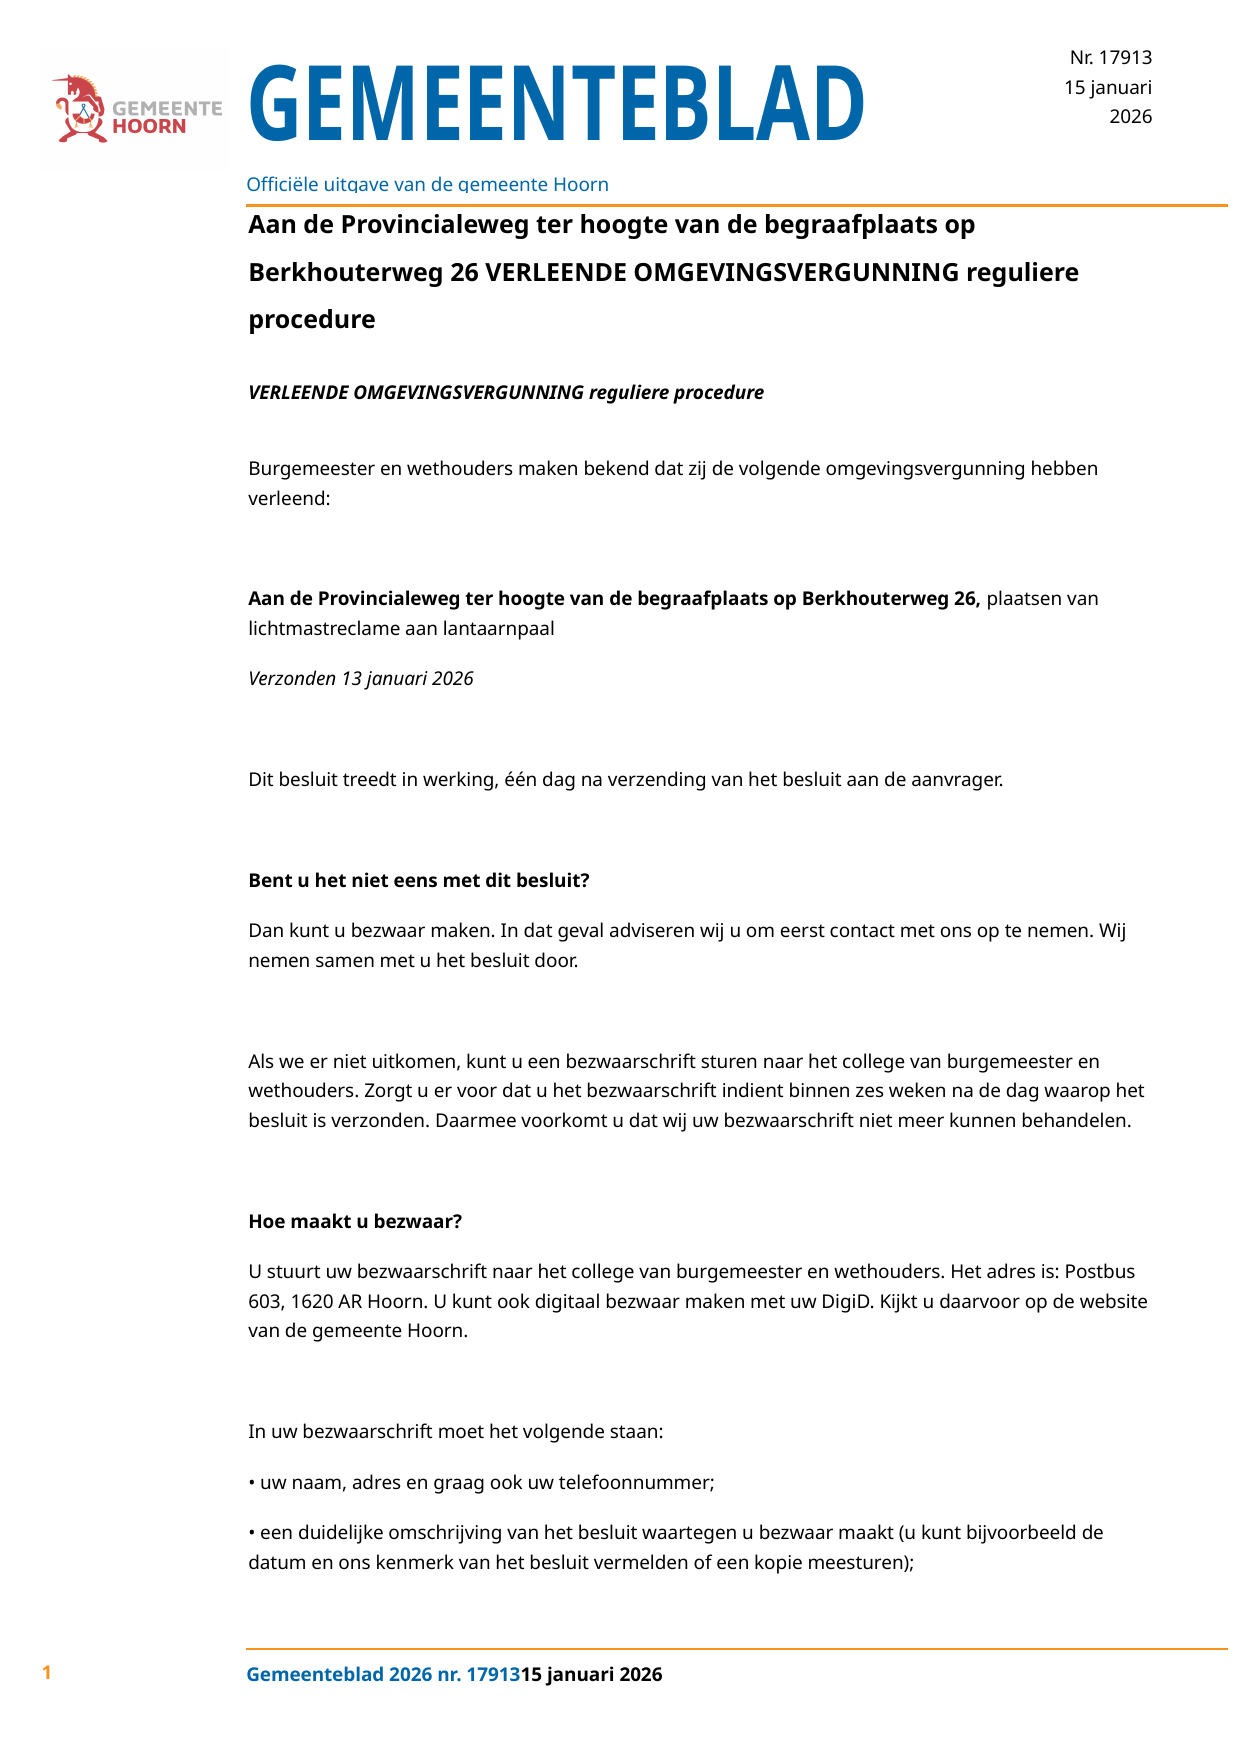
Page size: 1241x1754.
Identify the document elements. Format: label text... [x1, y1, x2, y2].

text In uw bezwaarschrift moet het volgende staan: [248, 1418, 1152, 1444]
text Dan kunt u bezwaar maken. In dat geval adviseren wij u om eerst contact met ons op te nemen. Wij nemen samen met u het besluit door. [248, 918, 1152, 973]
text VERLEENDE OMGEVINGSVERGUNNING reguliere procedure [248, 379, 1152, 405]
text U stuurt uw bezwaarschrift naar het college van burgemeester en wethouders. Het adres is: Postbus 603, 1620 AR Hoorn. U kunt ook digitaal bezwaar maken met uw DigiD. Kijkt u daarvoor op de website van de gemeente Hoorn. [248, 1258, 1152, 1343]
text • uw naam, adres en graag ook uw telefoonnummer; [248, 1469, 1152, 1495]
text Aan de Provincialeweg ter hoogte van de begraafplaats op Berkhouterweg 26, plaatsen van lichtmastreclame aan lantaarnpaal [248, 586, 1152, 641]
text Verzonden 13 januari 2026 [248, 666, 1152, 691]
picture [41, 47, 231, 172]
text Hoe maakt u bezwaar? [248, 1208, 1152, 1234]
text Bent u het niet eens met dit besluit? [248, 867, 1152, 893]
text Dit besluit treedt in werking, één dag na verzending van het besluit aan de aanvrager. [248, 766, 1152, 792]
text Als we er niet uitkomen, kunt u een bezwaarschrift sturen naar het college van burgemeester en wethouders. Zorgt u er voor dat u het bezwaarschrift indient binnen zes weken na de dag waarop het besluit is verzonden. Daarmee voorkomt u dat wij uw bezwaarschrift niet meer kunnen behandelen. [248, 1048, 1152, 1133]
text • een duidelijke omschrijving van het besluit waartegen u bezwaar maakt (u kunt bijvoorbeeld de datum en ons kenmerk van het besluit vermelden of een kopie meesturen); [248, 1519, 1152, 1575]
text Aan de Provincialeweg ter hoogte van de begraafplaats op Berkhouterweg 26 VERLEENDE OMGEVINGSVERGUNNING reguliere procedure [248, 207, 1152, 336]
text Burgemeester en wethouders maken bekend dat zij de volgende omgevingsvergunning hebben verleend: [248, 455, 1152, 511]
